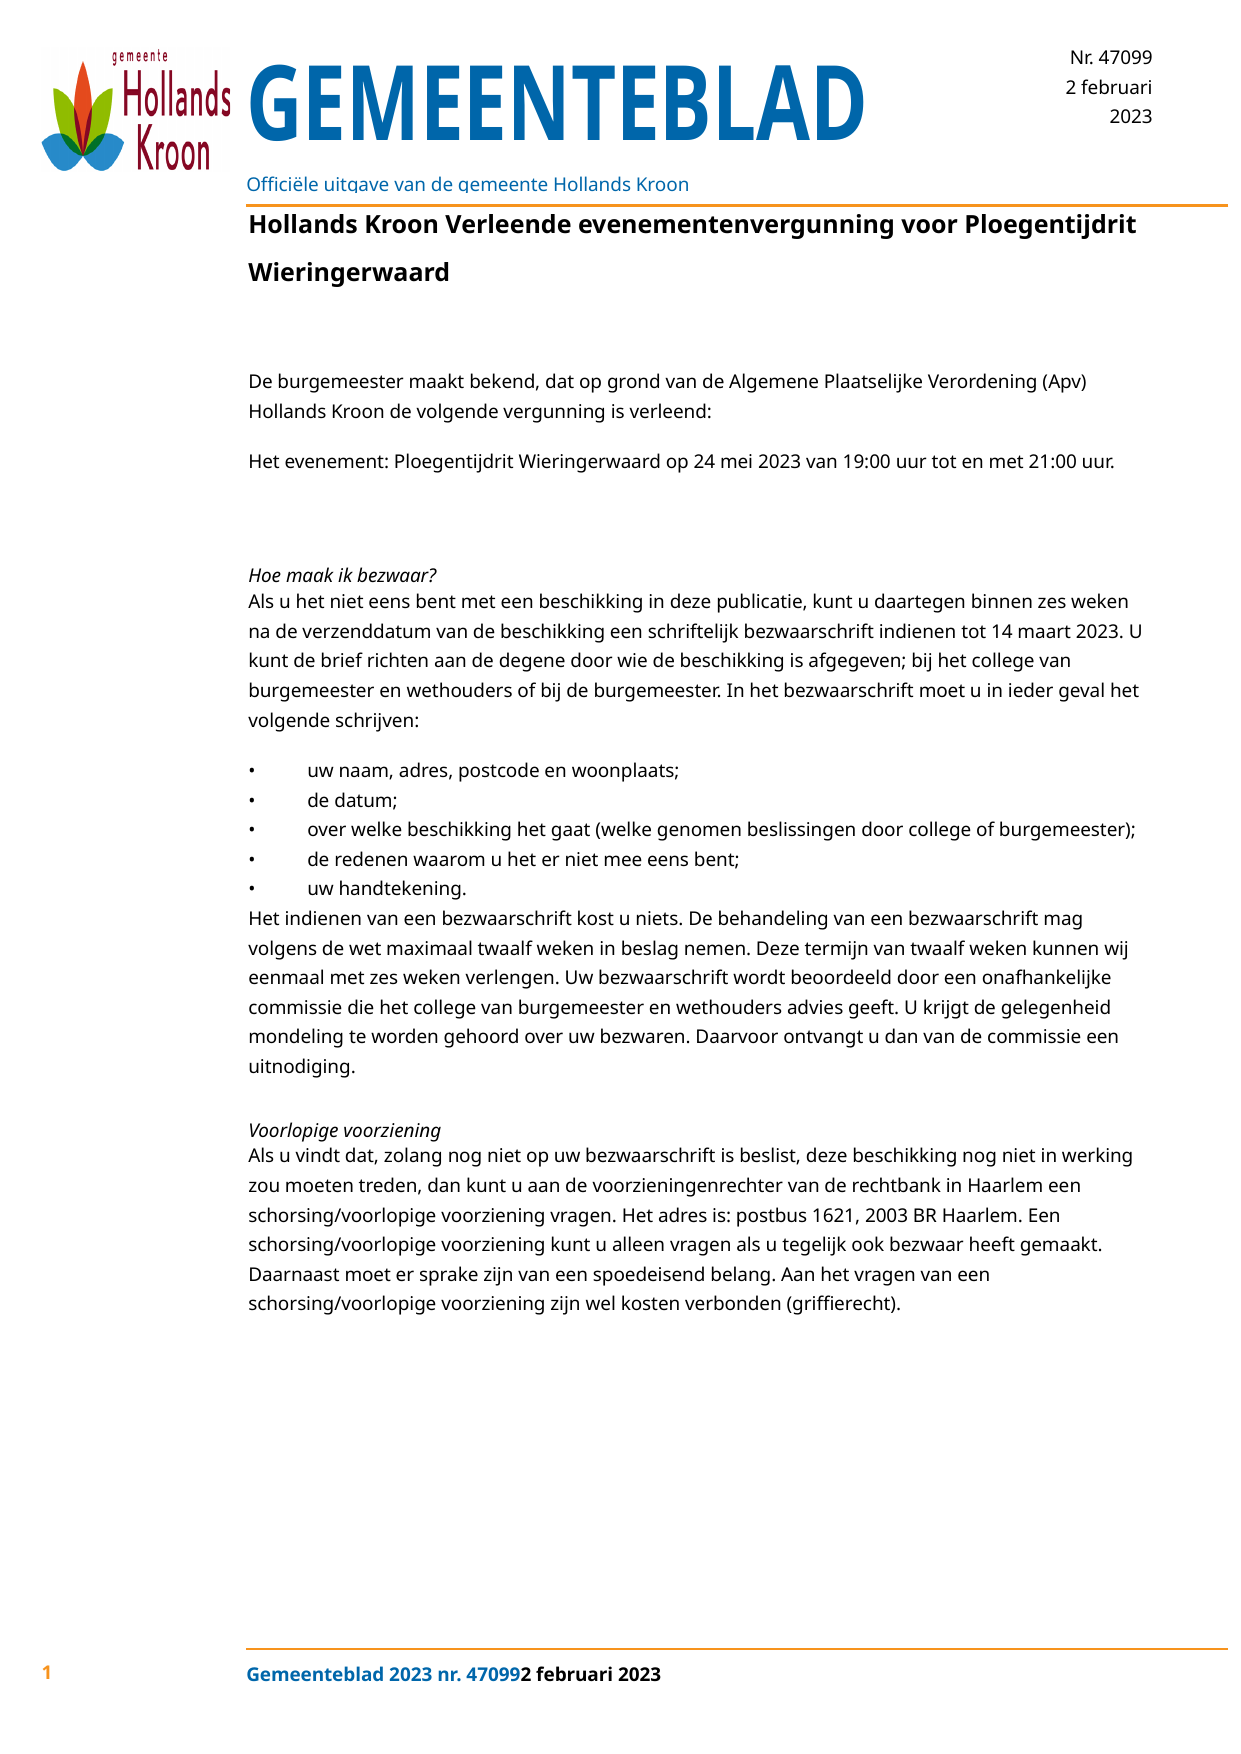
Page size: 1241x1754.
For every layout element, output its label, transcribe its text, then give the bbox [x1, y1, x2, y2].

text Het evenement: Ploegentijdrit Wieringerwaard op 24 mei 2023 van 19:00 uur tot en met 21:00 uur. [248, 448, 1152, 474]
text De burgemeester maakt bekend, dat op grond van de Algemene Plaatselijke Verordening (Apv) Hollands Kroon de volgende vergunning is verleend: [248, 368, 1152, 424]
list uw handtekening. [248, 876, 1152, 901]
text Als u vindt dat, zolang nog niet op uw bezwaarschrift is beslist, deze beschikking nog niet in werking zou moeten treden, dan kunt u aan de voorzieningenrechter van de rechtbank in Haarlem een schorsing/voorlopige voorziening vragen. Het adres is: postbus 1621, 2003 BR Haarlem. Een schorsing/voorlopige voorziening kunt u alleen vragen als u tegelijk ook bezwaar heeft gemaakt. Daarnaast moet er sprake zijn van een spoedeisend belang. Aan het vragen van een schorsing/voorlopige voorziening zijn wel kosten verbonden (griffierecht). [248, 1143, 1152, 1316]
text Het indienen van een bezwaarschrift kost u niets. De behandeling van een bezwaarschrift mag volgens de wet maximaal twaalf weken in beslag nemen. Deze termijn van twaalf weken kunnen wij eenmaal met zes weken verlengen. Uw bezwaarschrift wordt beoordeeld door een onafhankelijke commissie die het college van burgemeester en wethouders advies geeft. U krijgt de gelegenheid mondeling te worden gehoord over uw bezwaren. Daarvoor ontvangt u dan van de commissie een uitnodiging. [248, 905, 1152, 1079]
list de redenen waarom u het er niet mee eens bent; [248, 846, 1152, 872]
list uw naam, adres, postcode en woonplaats; [248, 757, 1152, 783]
list de datum; [248, 787, 1152, 812]
list over welke beschikking het gaat (welke genomen beslissingen door college of burgemeester); [248, 816, 1152, 842]
text Hollands Kroon Verleende evenementenvergunning voor Ploegentijdrit Wieringerwaard [248, 207, 1152, 288]
text Hoe maak ik bezwaar? [248, 563, 1152, 588]
text Als u het niet eens bent met een beschikking in deze publicatie, kunt u daartegen binnen zes weken na de verzenddatum van de beschikking een schriftelijk bezwaarschrift indienen tot 14 maart 2023. U kunt de brief richten aan de degene door wie de beschikking is afgegeven; bij het college van burgemeester en wethouders of bij de burgemeester. In het bezwaarschrift moet u in ieder geval het volgende schrijven: [248, 588, 1152, 732]
text Voorlopige voorziening [248, 1117, 1152, 1143]
picture [41, 47, 231, 172]
